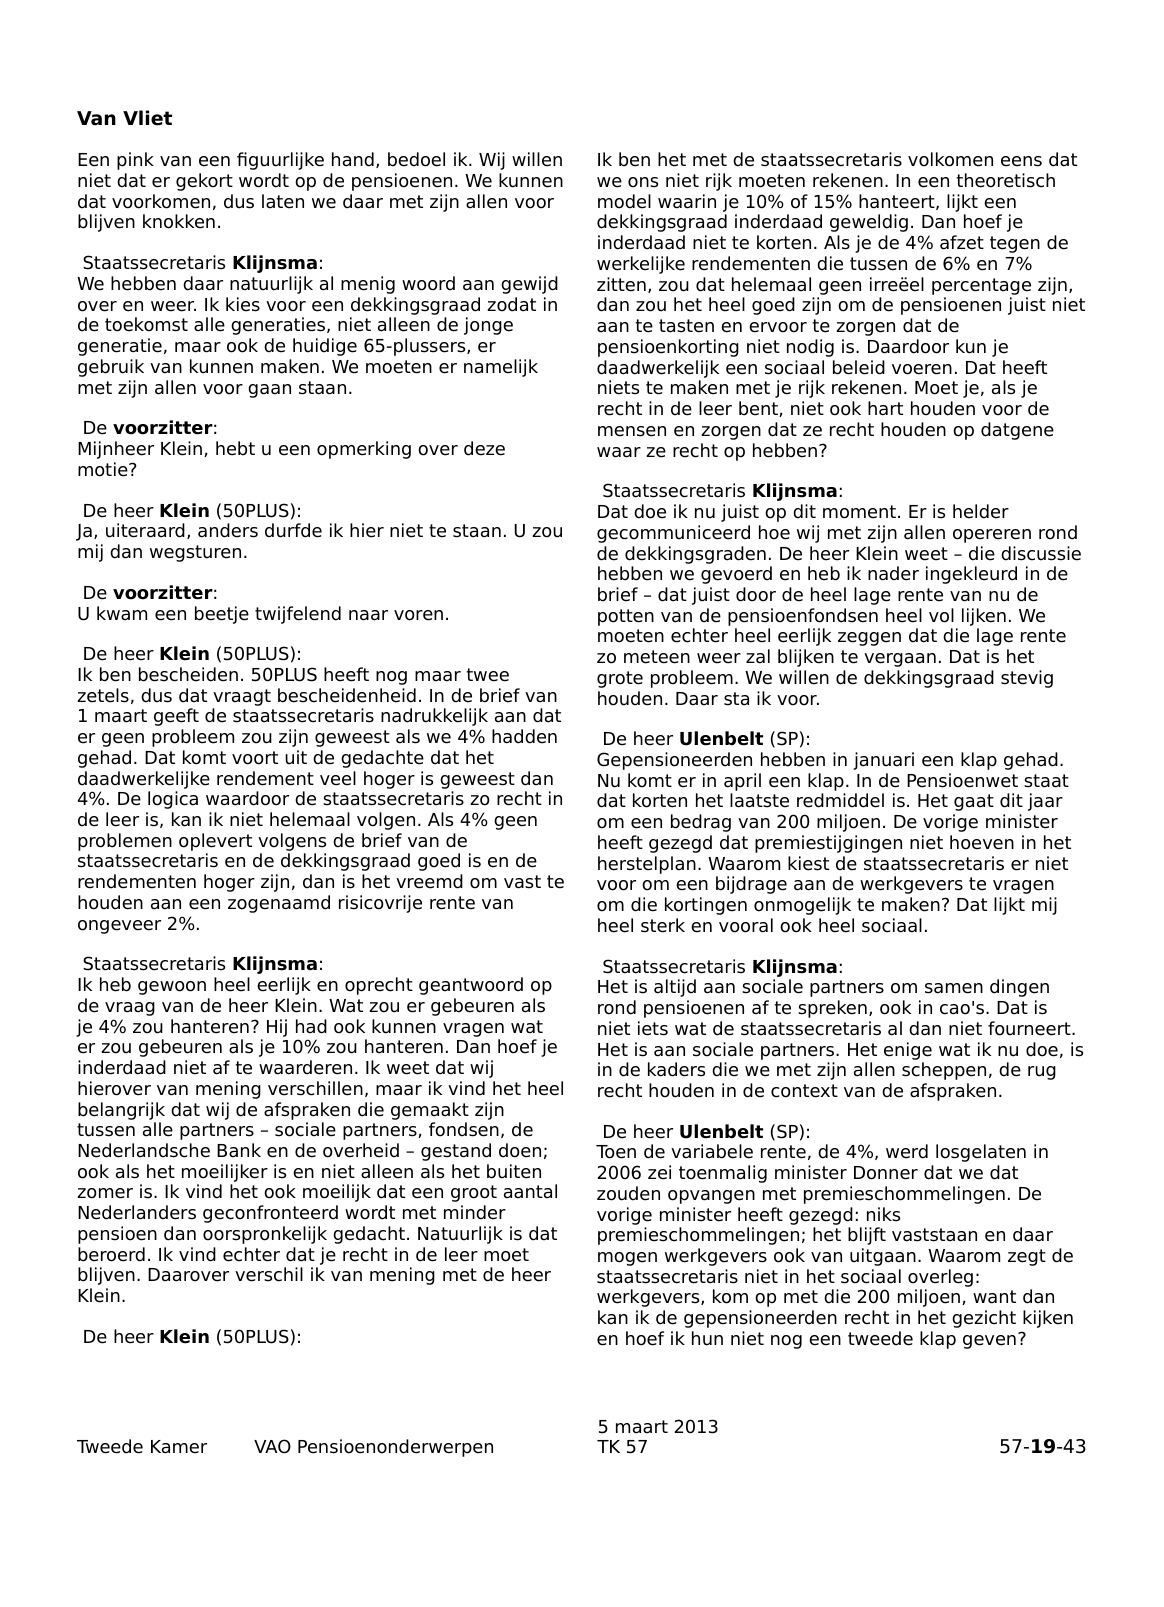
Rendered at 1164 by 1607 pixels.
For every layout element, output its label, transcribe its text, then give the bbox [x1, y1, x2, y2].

text Staatssecretaris Klijnsma: [77, 253, 567, 274]
text We hebben daar natuurlijk al menig woord aan gewijd over en weer. Ik kies voor een dekkingsgraad zodat in de toekomst alle generaties, niet alleen de jonge generatie, maar ook de huidige 65-plussers, er gebruik van kunnen maken. We moeten er namelijk met zijn allen voor gaan staan. [77, 274, 567, 398]
text Een pink van een figuurlijke hand, bedoel ik. Wij willen niet dat er gekort wordt op de pensioenen. We kunnen dat voorkomen, dus laten we daar met zijn allen voor blijven knokken. [77, 150, 567, 233]
text De heer Klein (50PLUS): [77, 1327, 567, 1347]
text Mijnheer Klein, hebt u een opmerking over deze motie? [77, 439, 567, 480]
text Staatssecretaris Klijnsma: [596, 481, 1087, 502]
text Dat doe ik nu juist op dit moment. Er is helder gecommuniceerd hoe wij met zijn allen opereren rond de dekkingsgraden. De heer Klein weet – die discussie hebben we gevoerd en heb ik nader ingekleurd in de brief – dat juist door de heel lage rente van nu de potten van de pensioenfondsen heel vol lijken. We moeten echter heel eerlijk zeggen dat die lage rente zo meteen weer zal blijken te vergaan. Dat is het grote probleem. We willen de dekkingsgraad stevig houden. Daar sta ik voor. [596, 502, 1087, 709]
text U kwam een beetje twijfelend naar voren. [77, 603, 567, 624]
text De voorzitter: [77, 418, 567, 439]
text Staatssecretaris Klijnsma: [596, 956, 1087, 977]
text Ik heb gewoon heel eerlijk en oprecht geantwoord op de vraag van de heer Klein. Wat zou er gebeuren als je 4% zou hanteren? Hij had ook kunnen vragen wat er zou gebeuren als je 10% zou hanteren. Dan hoef je inderdaad niet af te waarderen. Ik weet dat wij hierover van mening verschillen, maar ik vind het heel belangrijk dat wij de afspraken die gemaakt zijn tussen alle partners – sociale partners, fondsen, de Nederlandsche Bank en de overheid – gestand doen; ook als het moeilijker is en niet alleen als het buiten zomer is. Ik vind het ook moeilijk dat een groot aantal Nederlanders geconfronteerd wordt met minder pensioen dan oorspronkelijk gedacht. Natuurlijk is dat beroerd. Ik vind echter dat je recht in de leer moet blijven. Daarover verschil ik van mening met de heer Klein. [77, 975, 567, 1307]
text Toen de variabele rente, de 4%, werd losgelaten in 2006 zei toenmalig minister Donner dat we dat zouden opvangen met premieschommelingen. De vorige minister heeft gezegd: niks premieschommelingen; het blijft vaststaan en daar mogen werkgevers ook van uitgaan. Waarom zegt de staatssecretaris niet in het sociaal overleg: werkgevers, kom op met die 200 miljoen, want dan kan ik de gepensioneerden recht in het gezicht kijken en hoef ik hun niet nog een tweede klap geven? [596, 1142, 1087, 1349]
text De heer Klein (50PLUS): [77, 500, 567, 521]
text De voorzitter: [77, 583, 567, 603]
text Het is altijd aan sociale partners om samen dingen rond pensioenen af te spreken, ook in cao's. Dat is niet iets wat de staatssecretaris al dan niet fourneert. Het is aan sociale partners. Het enige wat ik nu doe, is in de kaders die we met zijn allen scheppen, de rug recht houden in de context van de afspraken. [596, 977, 1087, 1102]
text De heer Ulenbelt (SP): [596, 729, 1087, 750]
text Gepensioneerden hebben in januari een klap gehad. Nu komt er in april een klap. In de Pensioenwet staat dat korten het laatste redmiddel is. Het gaat dit jaar om een bedrag van 200 miljoen. De vorige minister heeft gezegd dat premiestijgingen niet hoeven in het herstelplan. Waarom kiest de staatssecretaris er niet voor om een bijdrage aan de werkgevers te vragen om die kortingen onmogelijk te maken? Dat lijkt mij heel sterk en vooral ook heel sociaal. [596, 750, 1087, 936]
text De heer Ulenbelt (SP): [596, 1122, 1087, 1142]
text Ik ben bescheiden. 50PLUS heeft nog maar twee zetels, dus dat vraagt bescheidenheid. In de brief van 1 maart geeft de staatssecretaris nadrukkelijk aan dat er geen probleem zou zijn geweest als we 4% hadden gehad. Dat komt voort uit de gedachte dat het daadwerkelijke rendement veel hoger is geweest dan 4%. De logica waardoor de staatssecretaris zo recht in de leer is, kan ik niet helemaal volgen. Als 4% geen problemen oplevert volgens de brief van de staatssecretaris en de dekkingsgraad goed is en de rendementen hoger zijn, dan is het vreemd om vast te houden aan een zogenaamd risicovrije rente van ongeveer 2%. [77, 665, 567, 934]
text Ik ben het met de staatssecretaris volkomen eens dat we ons niet rijk moeten rekenen. In een theoretisch model waarin je 10% of 15% hanteert, lijkt een dekkingsgraad inderdaad geweldig. Dan hoef je inderdaad niet te korten. Als je de 4% afzet tegen de werkelijke rendementen die tussen de 6% en 7% zitten, zou dat helemaal geen irreëel percentage zijn, dan zou het heel goed zijn om de pensioenen juist niet aan te tasten en ervoor te zorgen dat de pensioenkorting niet nodig is. Daardoor kun je daadwerkelijk een sociaal beleid voeren. Dat heeft niets te maken met je rijk rekenen. Moet je, als je recht in de leer bent, niet ook hart houden voor de mensen en zorgen dat ze recht houden op datgene waar ze recht op hebben? [596, 150, 1087, 461]
text De heer Klein (50PLUS): [77, 644, 567, 665]
text Staatssecretaris Klijnsma: [77, 954, 567, 975]
text Ja, uiteraard, anders durfde ik hier niet te staan. U zou mij dan wegsturen. [77, 521, 567, 563]
